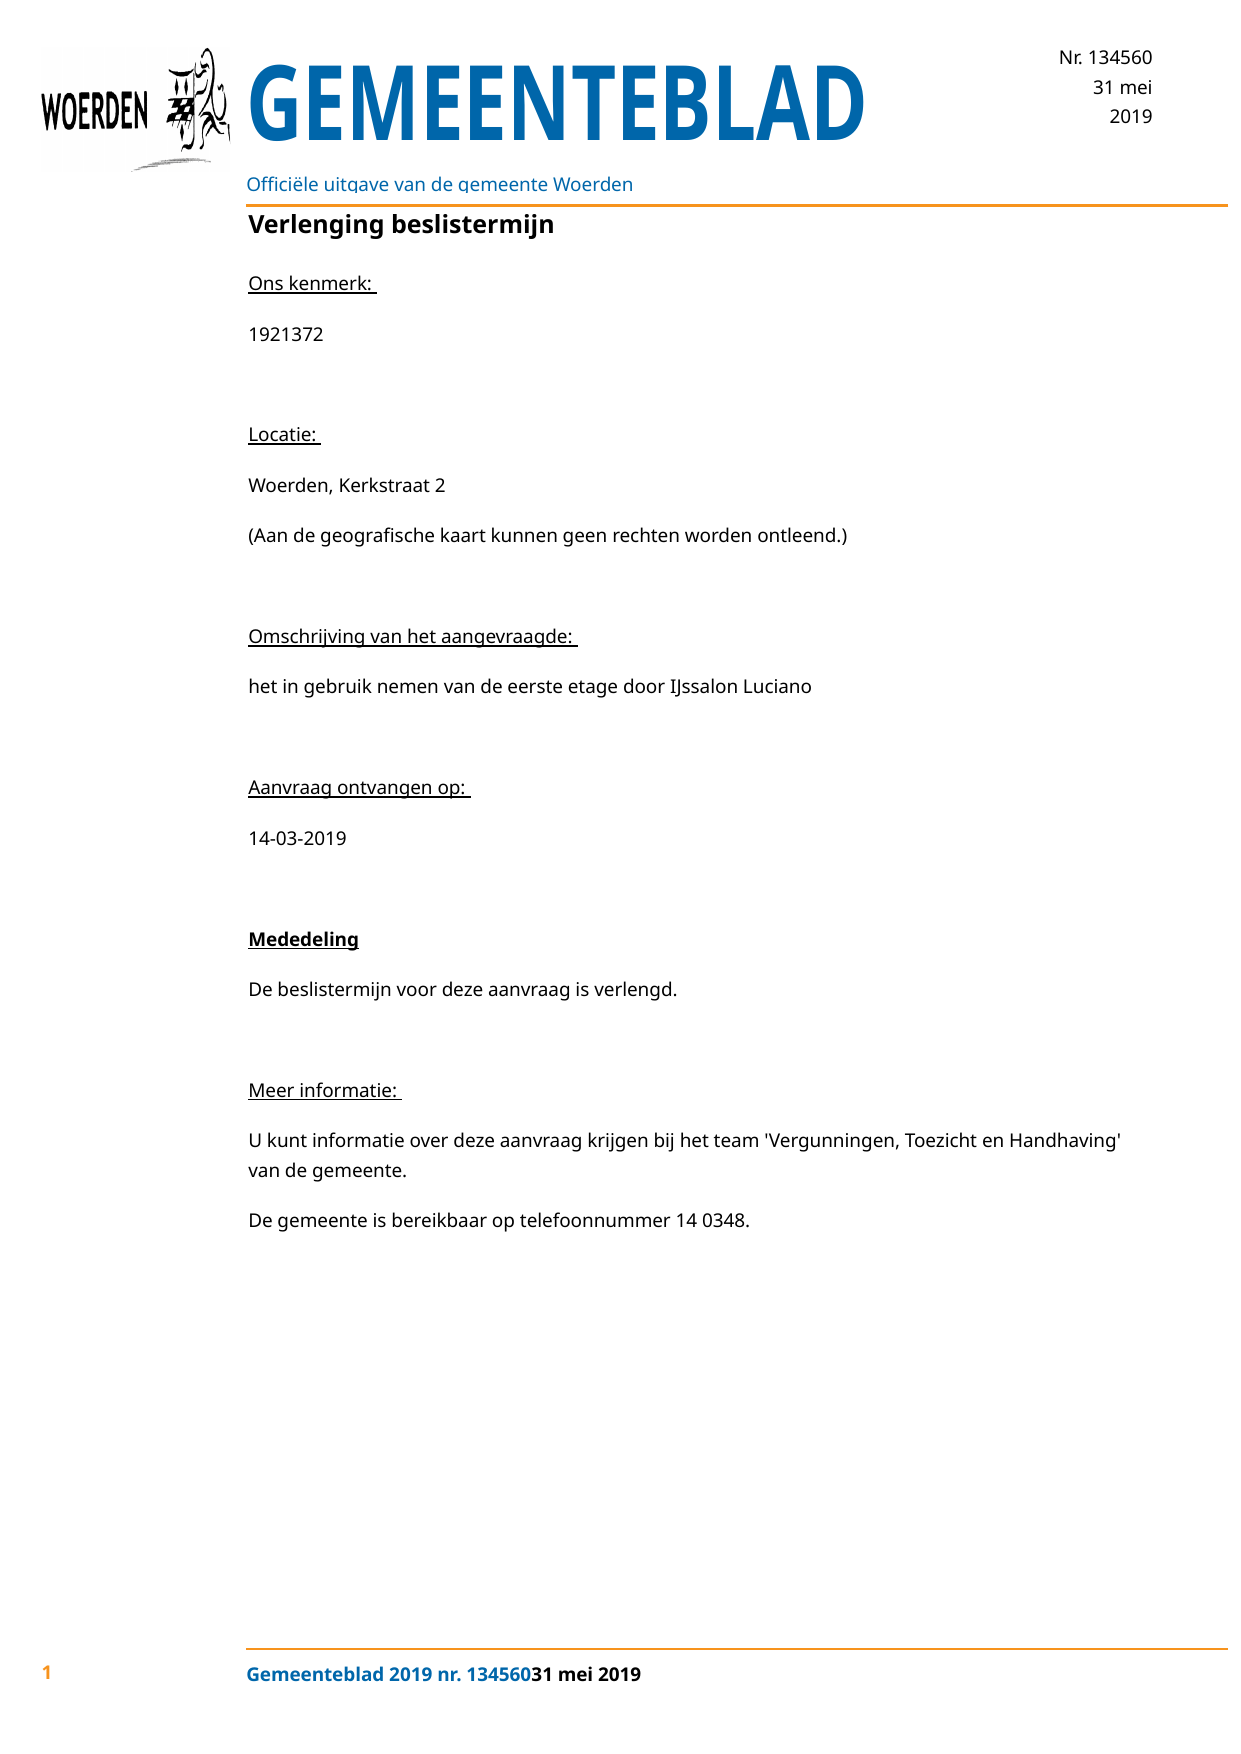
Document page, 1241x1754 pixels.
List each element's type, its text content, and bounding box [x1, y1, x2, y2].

text (Aan de geografische kaart kunnen geen rechten worden ontleend.) [248, 522, 1152, 548]
text Verlenging beslistermijn [248, 207, 1152, 241]
text het in gebruik nemen van de eerste etage door IJssalon Luciano [248, 674, 1152, 699]
text De beslistermijn voor deze aanvraag is verlengd. [248, 976, 1152, 1002]
text Meer informatie: [248, 1077, 1152, 1103]
picture [41, 47, 231, 172]
text Mededeling [248, 926, 1152, 951]
text 1921372 [248, 321, 1152, 346]
text Aanvraag ontvangen op: [248, 774, 1152, 800]
text Omschrijving van het aangevraagde: [248, 623, 1152, 649]
text Woerden, Kerkstraat 2 [248, 472, 1152, 498]
text De gemeente is bereikbaar op telefoonnummer 14 0348. [248, 1207, 1152, 1233]
text U kunt informatie over deze aanvraag krijgen bij het team 'Vergunningen, Toezicht en Handhaving' van de gemeente. [248, 1127, 1152, 1183]
text 14-03-2019 [248, 825, 1152, 851]
text Locatie: [248, 422, 1152, 447]
text Ons kenmerk: [248, 270, 1152, 296]
